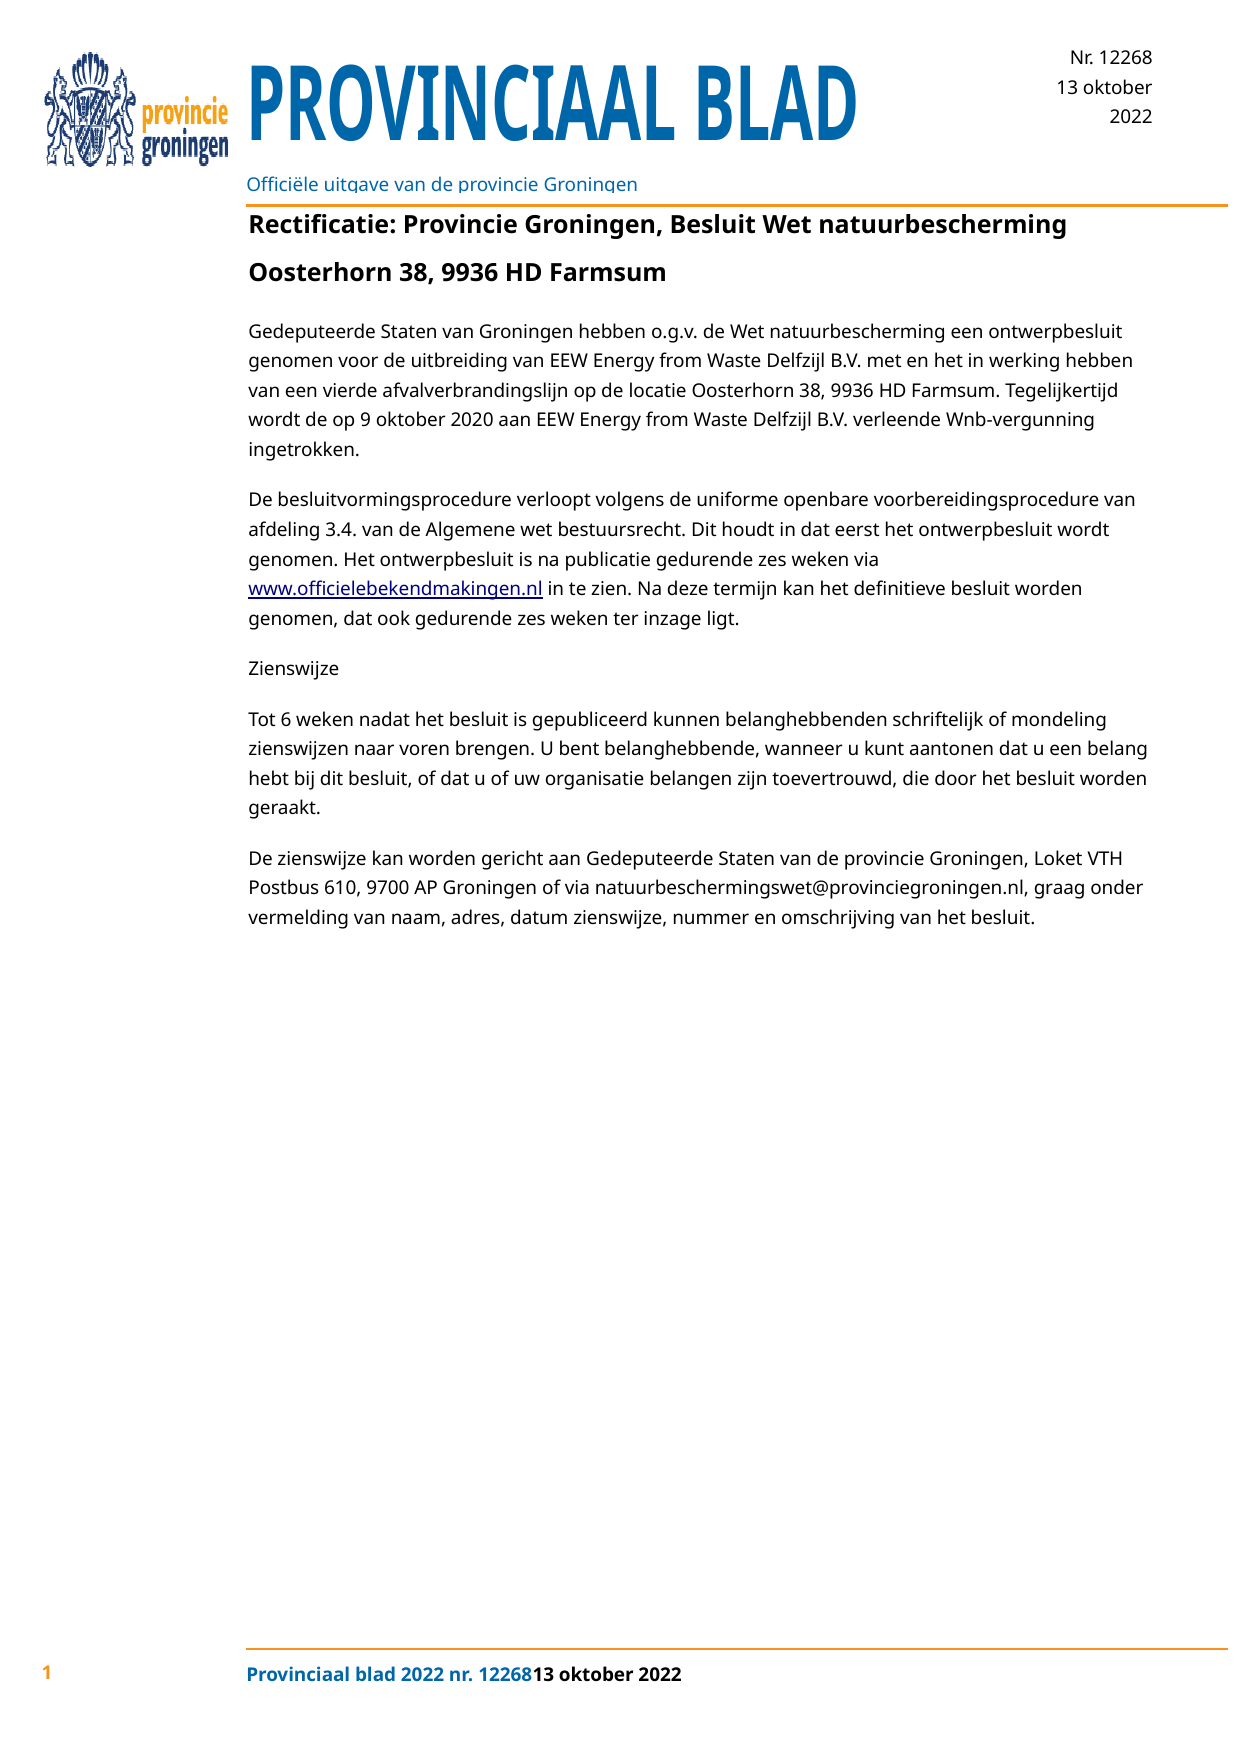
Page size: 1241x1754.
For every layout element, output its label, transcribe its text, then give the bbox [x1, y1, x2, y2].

text Tot 6 weken nadat het besluit is gepubliceerd kunnen belanghebbenden schriftelijk of mondeling zienswijzen naar voren brengen. U bent belanghebbende, wanneer u kunt aantonen dat u een belang hebt bij dit besluit, of dat u of uw organisatie belangen zijn toevertrouwd, die door het besluit worden geraakt. [248, 706, 1152, 820]
text De zienswijze kan worden gericht aan Gedeputeerde Staten van de provincie Groningen, Loket VTH Postbus 610, 9700 AP Groningen of via natuurbeschermingswet@provinciegroningen.nl, graag onder vermelding van naam, adres, datum zienswijze, nummer en omschrijving van het besluit. [248, 845, 1152, 930]
picture [41, 47, 231, 172]
text Gedeputeerde Staten van Groningen hebben o.g.v. de Wet natuurbescherming een ontwerpbesluit genomen voor de uitbreiding van EEW Energy from Waste Delfzijl B.V. met en het in werking hebben van een vierde afvalverbrandingslijn op de locatie Oosterhorn 38, 9936 HD Farmsum. Tegelijkertijd wordt de op 9 oktober 2020 aan EEW Energy from Waste Delfzijl B.V. verleende Wnb-vergunning ingetrokken. [248, 318, 1152, 462]
text Rectificatie: Provincie Groningen, Besluit Wet natuurbescherming Oosterhorn 38, 9936 HD Farmsum [248, 207, 1152, 288]
text De besluitvormingsprocedure verloopt volgens de uniforme openbare voorbereidingsprocedure van afdeling 3.4. van de Algemene wet bestuursrecht. Dit houdt in dat eerst het ontwerpbesluit wordt genomen. Het ontwerpbesluit is na publicatie gedurende zes weken via www.officielebekendmakingen.nl in te zien. Na deze termijn kan het definitieve besluit worden genomen, dat ook gedurende zes weken ter inzage ligt. [248, 487, 1152, 631]
text Zienswijze [248, 655, 1152, 681]
